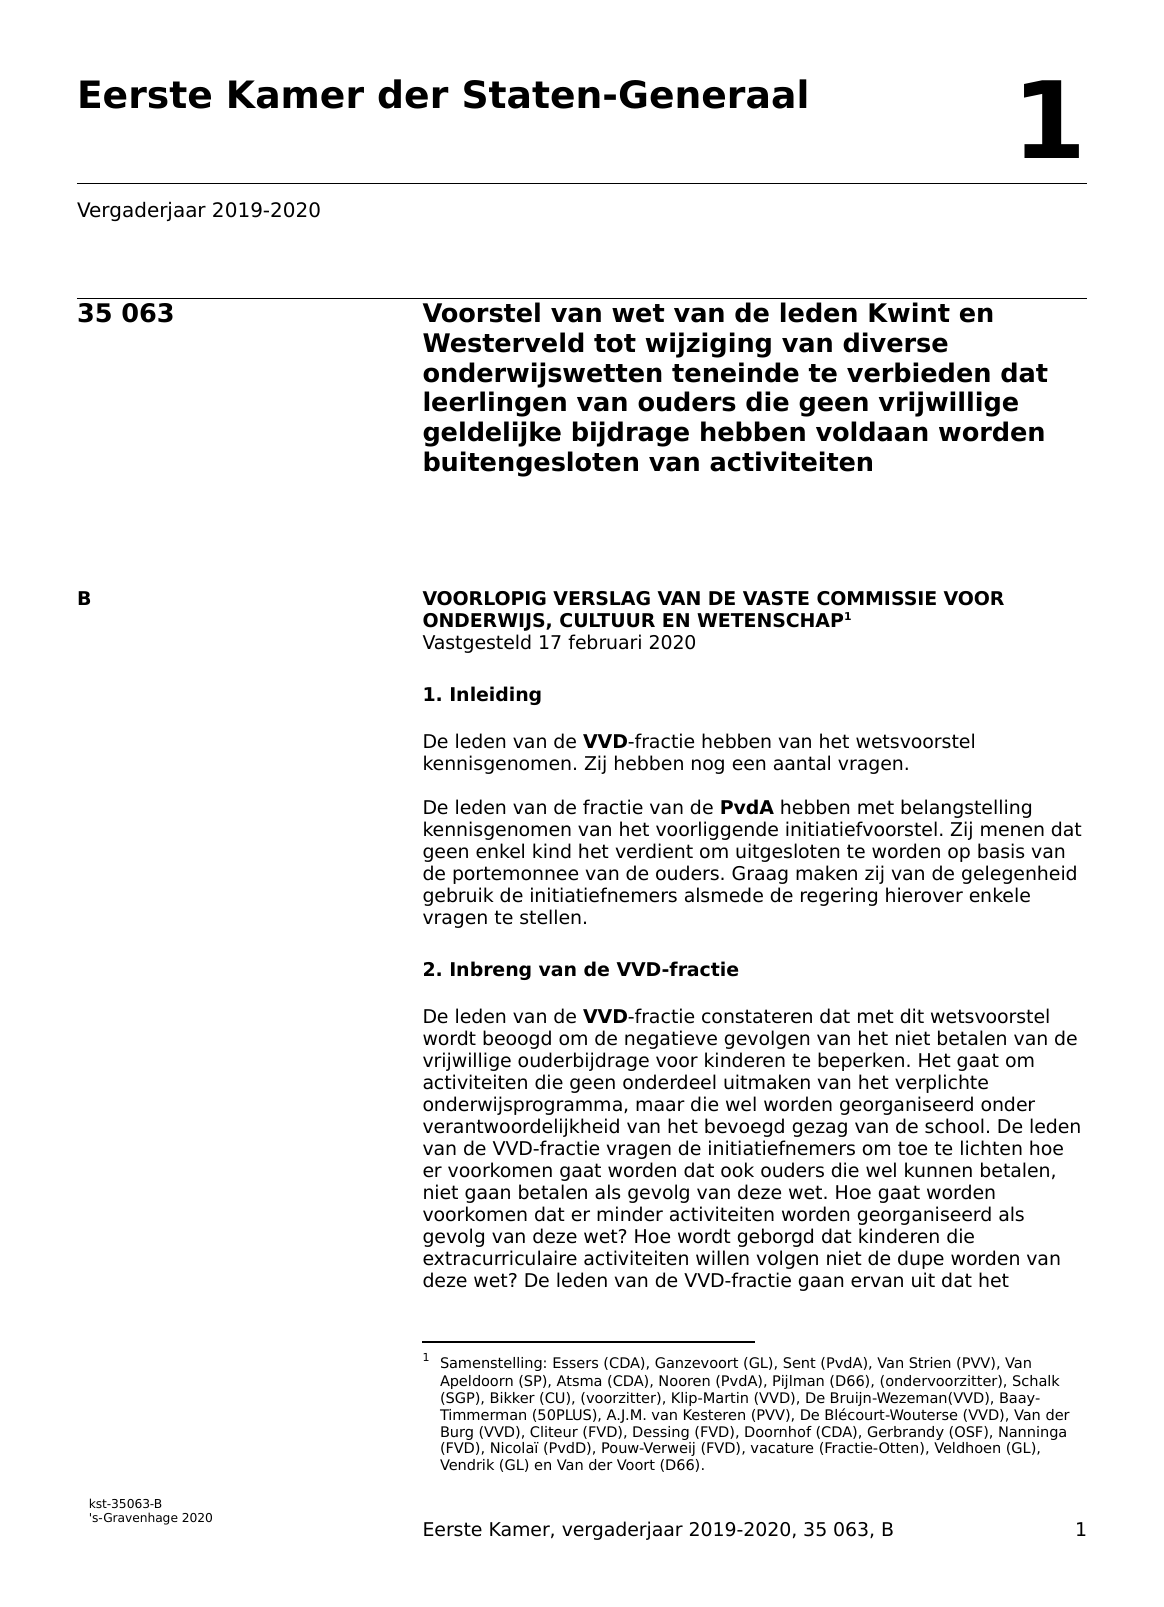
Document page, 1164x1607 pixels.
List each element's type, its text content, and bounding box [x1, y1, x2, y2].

text De leden van de fractie van de PvdA hebben met belangstelling kennisgenomen van het voorliggende initiatiefvoorstel. Zij menen dat geen enkel kind het verdient om uitgesloten te worden op basis van de portemonnee van de ouders. Graag maken zij van de gelegenheid gebruik de initiatiefnemers alsmede de regering hierover enkele vragen te stellen. [422, 797, 1087, 929]
text De leden van de VVD-fractie hebben van het wetsvoorstel kennisgenomen. Zij hebben nog een aantal vragen. [422, 731, 1087, 775]
subtitle 35 063 Voorstel van wet van de leden Kwint en Westerveld tot wijziging van diverse onderwijswetten teneinde te verbieden dat leerlingen van ouders die geen vrijwillige geldelijke bijdrage hebben voldaan worden buitengesloten van activiteiten [77, 299, 1087, 477]
text kst-35063-B [88, 1497, 323, 1511]
text Vastgesteld 17 februari 2020 [422, 632, 1087, 654]
table_header 1 [886, 59, 1087, 183]
text De leden van de VVD-fractie constateren dat met dit wetsvoorstel wordt beoogd om de negatieve gevolgen van het niet betalen van de vrijwillige ouderbijdrage voor kinderen te beperken. Het gaat om activiteiten die geen onderdeel uitmaken van het verplichte onderwijsprogramma, maar die wel worden georganiseerd onder verantwoordelijkheid van het bevoegd gezag van de school. De leden van de VVD-fractie vragen de initiatiefnemers om toe te lichten hoe er voorkomen gaat worden dat ook ouders die wel kunnen betalen, niet gaan betalen als gevolg van deze wet. Hoe gaat worden voorkomen dat er minder activiteiten worden georganiseerd als gevolg van deze wet? Hoe wordt geborgd dat kinderen die extracurriculaire activiteiten willen volgen niet de dupe worden van deze wet? De leden van de VVD-fractie gaan ervan uit dat het [422, 1006, 1087, 1292]
subtitle 1. Inleiding [422, 684, 1087, 706]
text 's-Gravenhage 2020 [88, 1511, 323, 1525]
text Samenstelling: Essers (CDA), Ganzevoort (GL), Sent (PvdA), Van Strien (PVV), Van Apeldoorn (SP), Atsma (CDA), Nooren (PvdA), Pijlman (D66), (ondervoorzitter), Schalk (SGP), Bikker (CU), (voorzitter), Klip-Martin (VVD), De Bruijn-Wezeman(VVD), Baay-Timmerman (50PLUS), A.J.M. van Kesteren (PVV), De Blécourt-Wouterse (VVD), Van der Burg (VVD), Cliteur (FVD), Dessing (FVD), Doornhof (CDA), Gerbrandy (OSF), Nanninga (FVD), Nicolaï (PvdD), Pouw-Verweij (FVD), vacature (Fractie-Otten), Veldhoen (GL), Vendrik (GL) en Van der Voort (D66). [422, 1351, 1087, 1474]
subtitle 2. Inbreng van de VVD-fractie [422, 959, 1087, 981]
subtitle B VOORLOPIG VERSLAG VAN DE VASTE COMMISSIE VOOR ONDERWIJS, CULTUUR EN WETENSCHAP [77, 588, 1087, 632]
table_header Eerste Kamer der Staten-Generaal [77, 59, 886, 183]
table_cell Vergaderjaar 2019-2020 [77, 184, 1087, 298]
